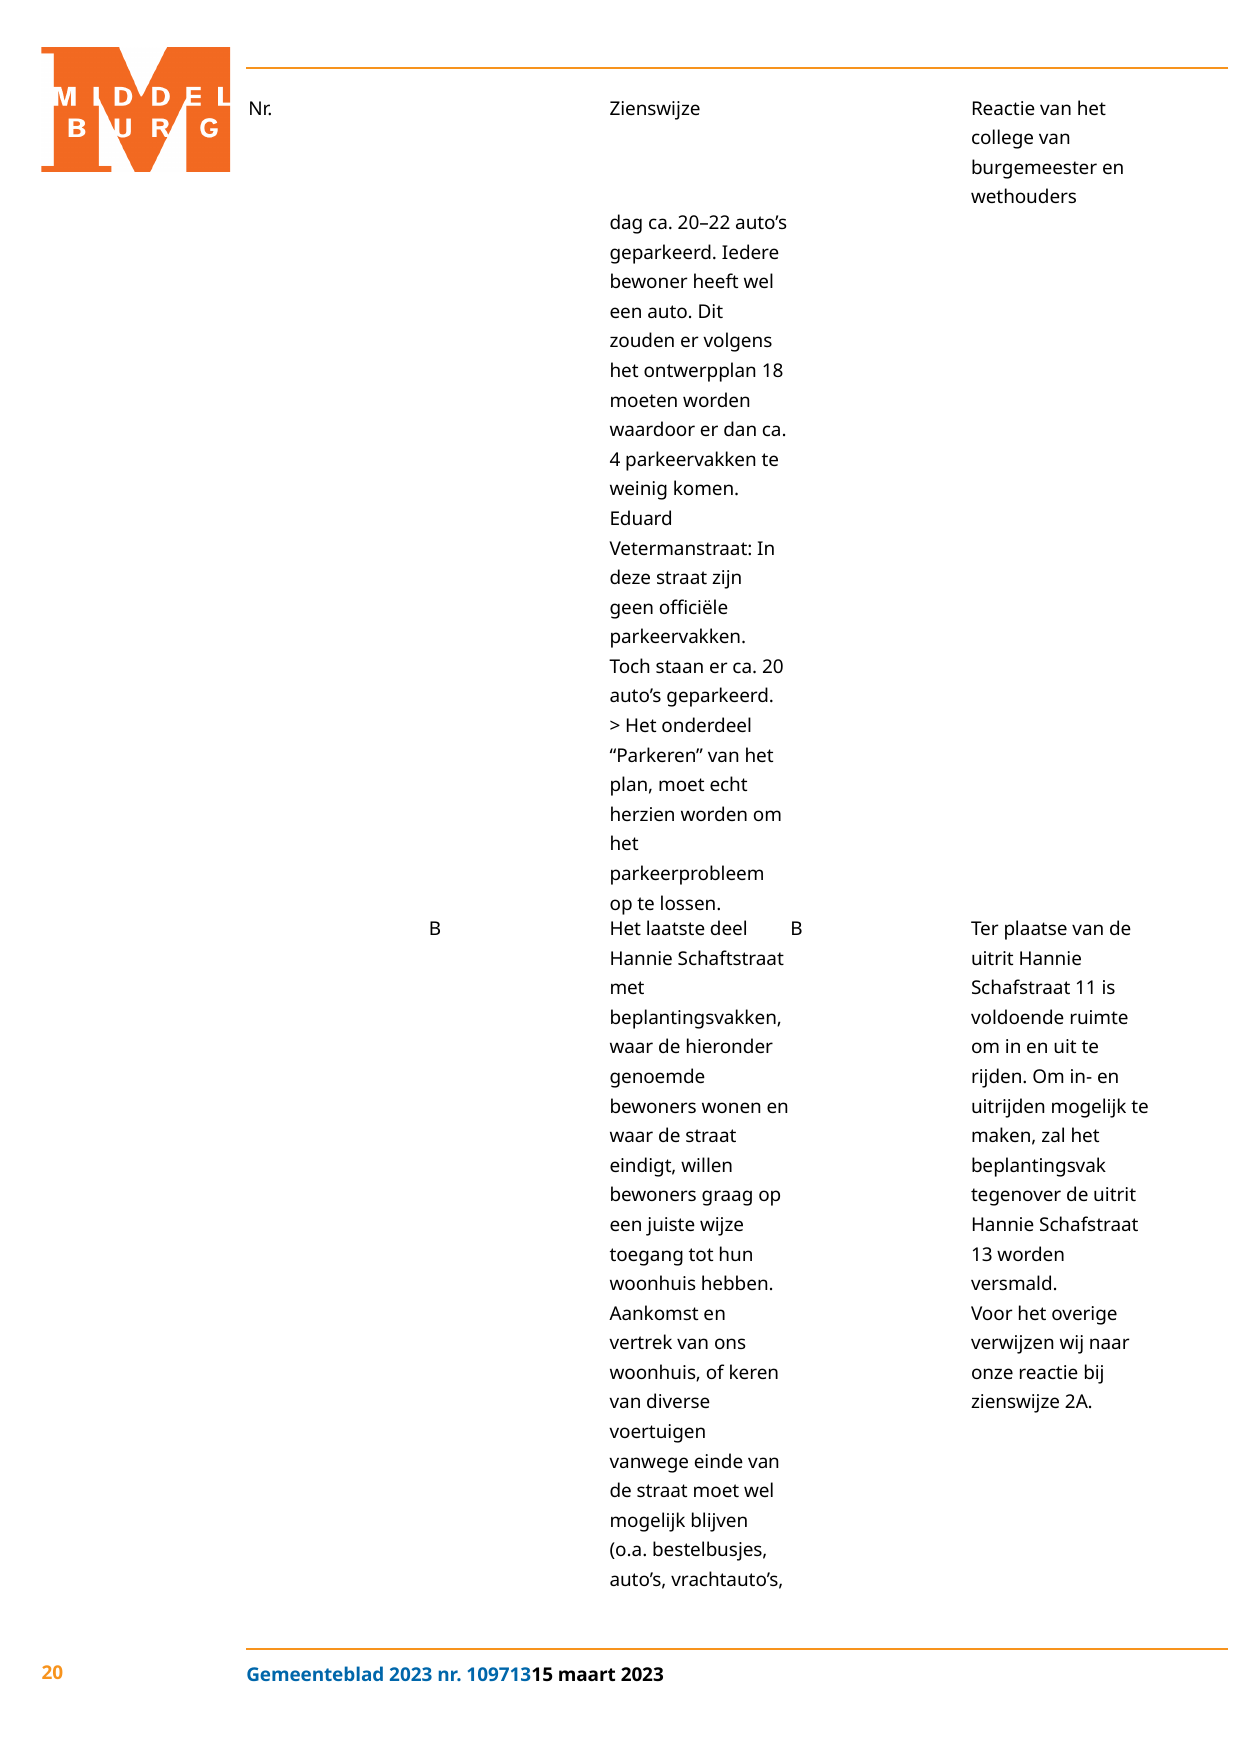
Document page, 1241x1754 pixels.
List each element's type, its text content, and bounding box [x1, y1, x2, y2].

table_cell [248, 915, 429, 1592]
table_cell [429, 209, 609, 915]
table_cell [971, 209, 1152, 915]
table_cell [248, 209, 429, 915]
table_header [790, 95, 971, 209]
picture [41, 47, 231, 172]
table_header Zienswijze [609, 95, 790, 209]
table_cell dag ca. 20–22 auto’s geparkeerd. Iedere bewoner heeft wel een auto. Dit zouden er volgens het ontwerpplan 18 moeten worden waardoor er dan ca. 4 parkeervakken te weinig komen. Eduard Vetermanstraat: In deze straat zijn geen officiële parkeervakken. Toch staan er ca. 20 auto’s geparkeerd. > Het onderdeel “Parkeren” van het plan, moet echt herzien worden om het parkeerprobleem op te lossen. [609, 209, 790, 915]
table_cell Ter plaatse van de uitrit Hannie Schafstraat 11 is voldoende ruimte om in en uit te rijden. Om in- en uitrijden mogelijk te maken, zal het beplantingsvak tegenover de uitrit Hannie Schafstraat 13 worden versmald. Voor het overige verwijzen wij naar onze reactie bij zienswijze 2A. [971, 915, 1152, 1592]
table_cell B [790, 915, 971, 1592]
table_header [429, 95, 609, 209]
table_cell [790, 209, 971, 915]
table_header Nr. [248, 95, 429, 209]
table_cell B [429, 915, 609, 1592]
table_header Reactie van het college van burgemeester en wethouders [971, 95, 1152, 209]
table_cell Het laatste deel Hannie Schaftstraat met beplantingsvakken, waar de hieronder genoemde bewoners wonen en waar de straat eindigt, willen bewoners graag op een juiste wijze toegang tot hun woonhuis hebben. Aankomst en vertrek van ons woonhuis, of keren van diverse voertuigen vanwege einde van de straat moet wel mogelijk blijven (o.a. bestelbusjes, auto’s, vrachtauto’s, [609, 915, 790, 1592]
